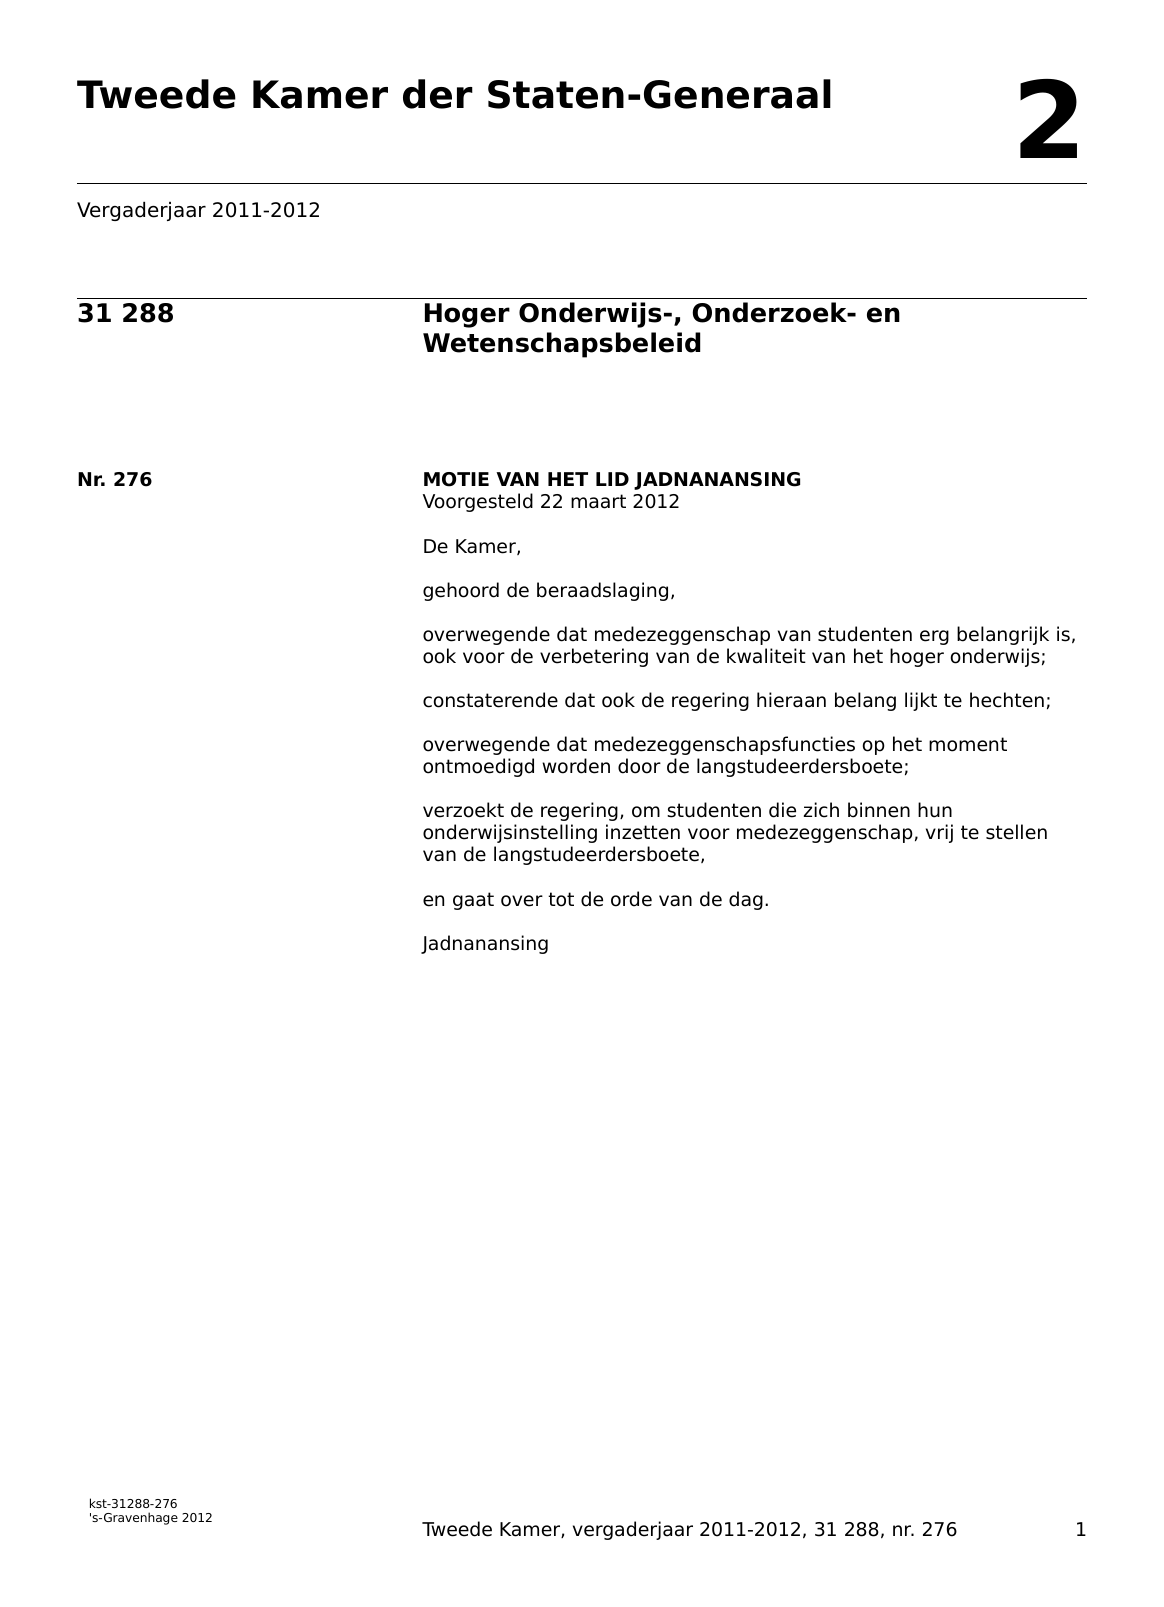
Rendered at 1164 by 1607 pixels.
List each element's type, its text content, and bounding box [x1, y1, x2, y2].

text overwegende dat medezeggenschapsfuncties op het moment ontmoedigd worden door de langstudeerdersboete; [422, 734, 1087, 778]
text De Kamer, [422, 536, 1087, 557]
text constaterende dat ook de regering hieraan belang lijkt te hechten; [422, 690, 1087, 712]
text overwegende dat medezeggenschap van studenten erg belangrijk is, ook voor de verbetering van de kwaliteit van het hoger onderwijs; [422, 624, 1087, 668]
text gehoord de beraadslaging, [422, 580, 1087, 602]
text 's-Gravenhage 2012 [88, 1511, 323, 1525]
table_cell Vergaderjaar 2011-2012 [77, 184, 1087, 298]
subtitle 31 288 Hoger Onderwijs-, Onderzoek- en Wetenschapsbeleid [77, 299, 1087, 358]
table_header Tweede Kamer der Staten-Generaal [77, 59, 886, 183]
text Voorgesteld 22 maart 2012 [422, 491, 1087, 513]
table_header 2 [886, 59, 1087, 183]
subtitle Nr. 276 MOTIE VAN HET LID JADNANANSING [77, 469, 1087, 491]
text en gaat over tot de orde van de dag. [422, 888, 1087, 910]
text Jadnanansing [422, 933, 1087, 954]
text kst-31288-276 [88, 1497, 323, 1511]
text verzoekt de regering, om studenten die zich binnen hun onderwijsinstelling inzetten voor medezeggenschap, vrij te stellen van de langstudeerdersboete, [422, 800, 1087, 866]
